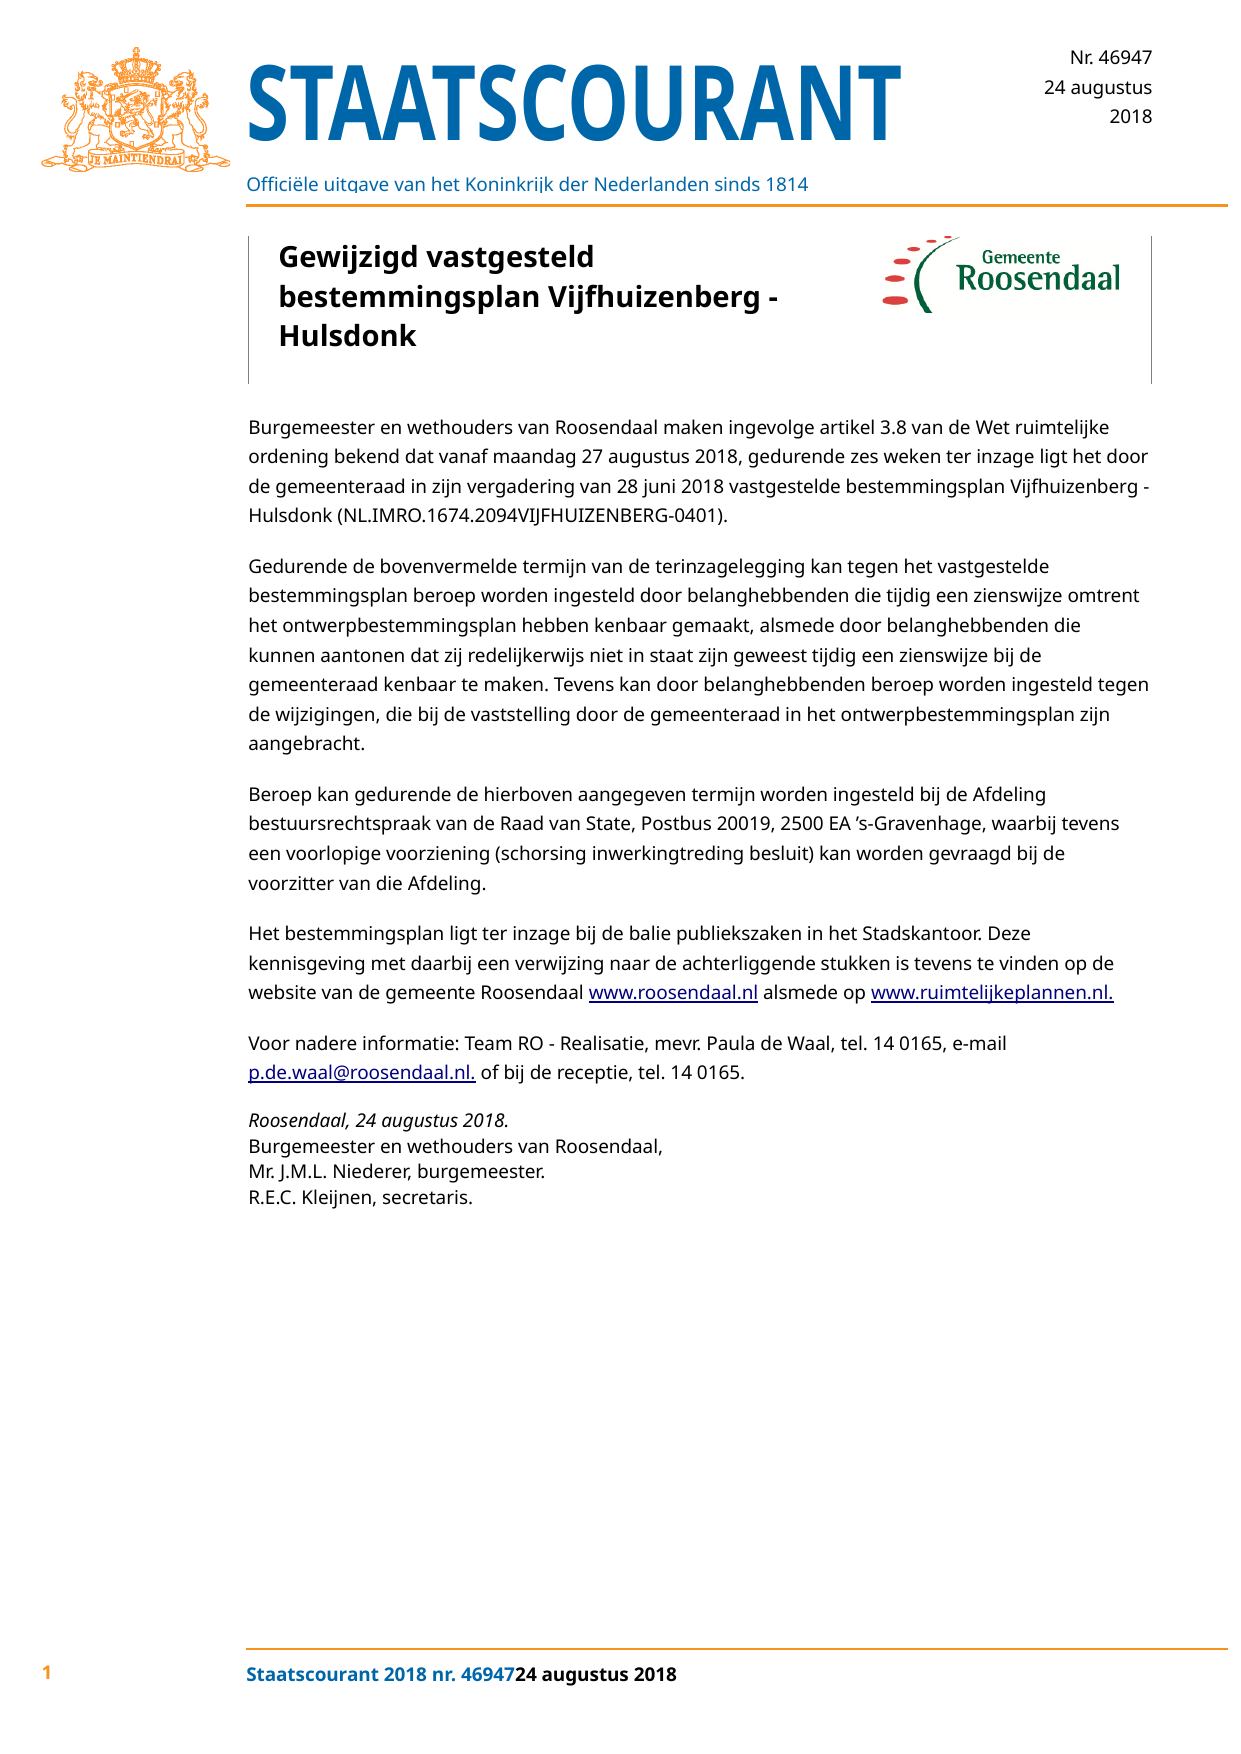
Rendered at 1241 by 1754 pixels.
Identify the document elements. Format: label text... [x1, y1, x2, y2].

text Roosendaal, 24 augustus 2018. [248, 1107, 1152, 1133]
text R.E.C. Kleijnen, secretaris. [248, 1184, 1152, 1210]
picture [882, 236, 1119, 313]
text Gedurende de bovenvermelde termijn van de terinzagelegging kan tegen het vastgestelde bestemmingsplan beroep worden ingesteld door belanghebbenden die tijdig een zienswijze omtrent het ontwerpbestemmingsplan hebben kenbaar gemaakt, alsmede door belanghebbenden die kunnen aantonen dat zij redelijkerwijs niet in staat zijn geweest tijdig een zienswijze bij de gemeenteraad kenbaar te maken. Tevens kan door belanghebbenden beroep worden ingesteld tegen de wijzigingen, die bij de vaststelling door de gemeenteraad in het ontwerpbestemmingsplan zijn aangebracht. [248, 553, 1152, 756]
picture [41, 47, 231, 172]
text Beroep kan gedurende de hierboven aangegeven termijn worden ingesteld bij de Afdeling bestuursrechtspraak van de Raad van State, Postbus 20019, 2500 EA ’s-Gravenhage, waarbij tevens een voorlopige voorziening (schorsing inwerkingtreding besluit) kan worden gevraagd bij de voorzitter van die Afdeling. [248, 781, 1152, 896]
table_header [850, 313, 1151, 384]
table_header [850, 236, 882, 312]
text Voor nadere informatie: Team RO - Realisatie, mevr. Paula de Waal, tel. 14 0165, e-mail p.de.waal@roosendaal.nl. of bij de receptie, tel. 14 0165. [248, 1030, 1152, 1085]
text Mr. J.M.L. Niederer, burgemeester. [248, 1159, 1152, 1184]
text Burgemeester en wethouders van Roosendaal, [248, 1133, 1152, 1159]
text Burgemeester en wethouders van Roosendaal maken ingevolge artikel 3.8 van de Wet ruimtelijke ordening bekend dat vanaf maandag 27 augustus 2018, gedurende zes weken ter inzage ligt het door de gemeenteraad in zijn vergadering van 28 juni 2018 vastgestelde bestemmingsplan Vijfhuizenberg - Hulsdonk (NL.IMRO.1674.2094VIJFHUIZENBERG-0401). [248, 414, 1152, 528]
table_header [1119, 236, 1151, 312]
table_header Gewijzigd vastgesteld bestemmingsplan Vijfhuizenberg - Hulsdonk [249, 236, 850, 384]
text Het bestemmingsplan ligt ter inzage bij de balie publiekszaken in het Stadskantoor. Deze kennisgeving met daarbij een verwijzing naar de achterliggende stukken is tevens te vinden op de website van de gemeente Roosendaal www.roosendaal.nl alsmede op www.ruimtelijkeplannen.nl. [248, 920, 1152, 1005]
